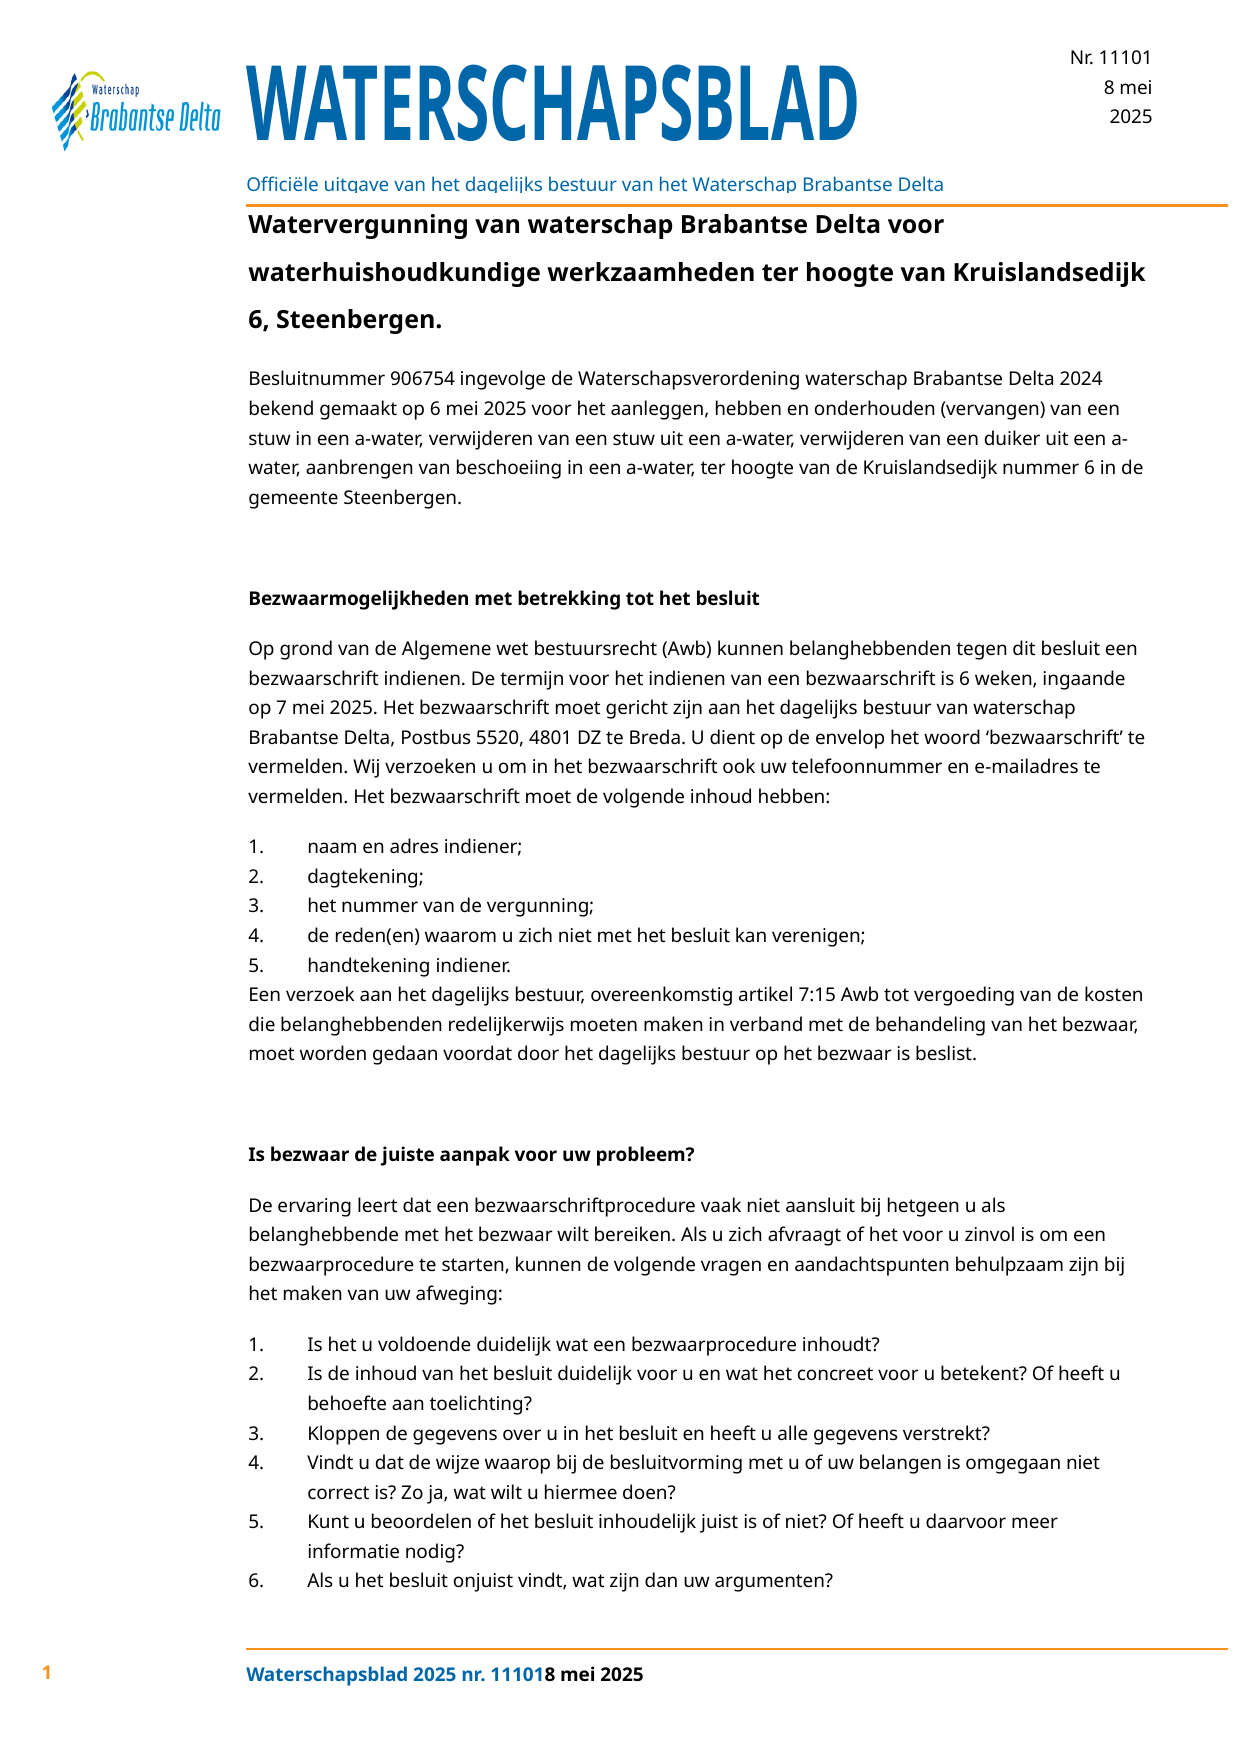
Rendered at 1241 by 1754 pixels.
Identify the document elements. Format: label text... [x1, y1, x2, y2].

list Kunt u beoordelen of het besluit inhoudelijk juist is of niet? Of heeft u daarvoor meer informatie nodig? [248, 1508, 1152, 1564]
list dagtekening; [248, 863, 1152, 889]
list het nummer van de vergunning; [248, 893, 1152, 918]
list Is het u voldoende duidelijk wat een bezwaarprocedure inhoudt? [248, 1331, 1152, 1357]
text Bezwaarmogelijkheden met betrekking tot het besluit [248, 585, 1152, 610]
list Als u het besluit onjuist vindt, wat zijn dan uw argumenten? [248, 1568, 1152, 1593]
text Besluitnummer 906754 ingevolge de Waterschapsverordening waterschap Brabantse Delta 2024 bekend gemaakt op 6 mei 2025 voor het aanleggen, hebben en onderhouden (vervangen) van een stuw in een a-water, verwijderen van een stuw uit een a-water, verwijderen van een duiker uit een a-water, aanbrengen van beschoeiing in een a-water, ter hoogte van de Kruislandsedijk nummer 6 in de gemeente Steenbergen. [248, 366, 1152, 509]
list Is de inhoud van het besluit duidelijk voor u en wat het concreet voor u betekent? Of heeft u behoefte aan toelichting? [248, 1361, 1152, 1416]
text Watervergunning van waterschap Brabantse Delta voor waterhuishoudkundige werkzaamheden ter hoogte van Kruislandsedijk 6, Steenbergen. [248, 207, 1152, 336]
list handtekening indiener. [248, 952, 1152, 977]
list de reden(en) waarom u zich niet met het besluit kan verenigen; [248, 922, 1152, 948]
list Vindt u dat de wijze waarop bij de besluitvorming met u of uw belangen is omgegaan niet correct is? Zo ja, wat wilt u hiermee doen? [248, 1449, 1152, 1504]
list Kloppen de gegevens over u in het besluit en heeft u alle gegevens verstrekt? [248, 1420, 1152, 1445]
text Is bezwaar de juiste aanpak voor uw probleem? [248, 1141, 1152, 1167]
list naam en adres indiener; [248, 833, 1152, 859]
text Op grond van de Algemene wet bestuursrecht (Awb) kunnen belanghebbenden tegen dit besluit een bezwaarschrift indienen. De termijn voor het indienen van een bezwaarschrift is 6 weken, ingaande op 7 mei 2025. Het bezwaarschrift moet gericht zijn aan het dagelijks bestuur van waterschap Brabantse Delta, Postbus 5520, 4801 DZ te Breda. U dient op de envelop het woord ‘bezwaarschrift’ te vermelden. Wij verzoeken u om in het bezwaarschrift ook uw telefoonnummer en e‑mailadres te vermelden. Het bezwaarschrift moet de volgende inhoud hebben: [248, 635, 1152, 809]
text Een verzoek aan het dagelijks bestuur, overeenkomstig artikel 7:15 Awb tot vergoeding van de kosten die belanghebbenden redelijkerwijs moeten maken in verband met de behandeling van het bezwaar, moet worden gedaan voordat door het dagelijks bestuur op het bezwaar is beslist. [248, 981, 1152, 1066]
text De ervaring leert dat een bezwaarschriftprocedure vaak niet aansluit bij hetgeen u als belanghebbende met het bezwaar wilt bereiken. Als u zich afvraagt of het voor u zinvol is om een bezwaarprocedure te starten, kunnen de volgende vragen en aandachtspunten behulpzaam zijn bij het maken van uw afweging: [248, 1192, 1152, 1306]
picture [41, 47, 231, 172]
